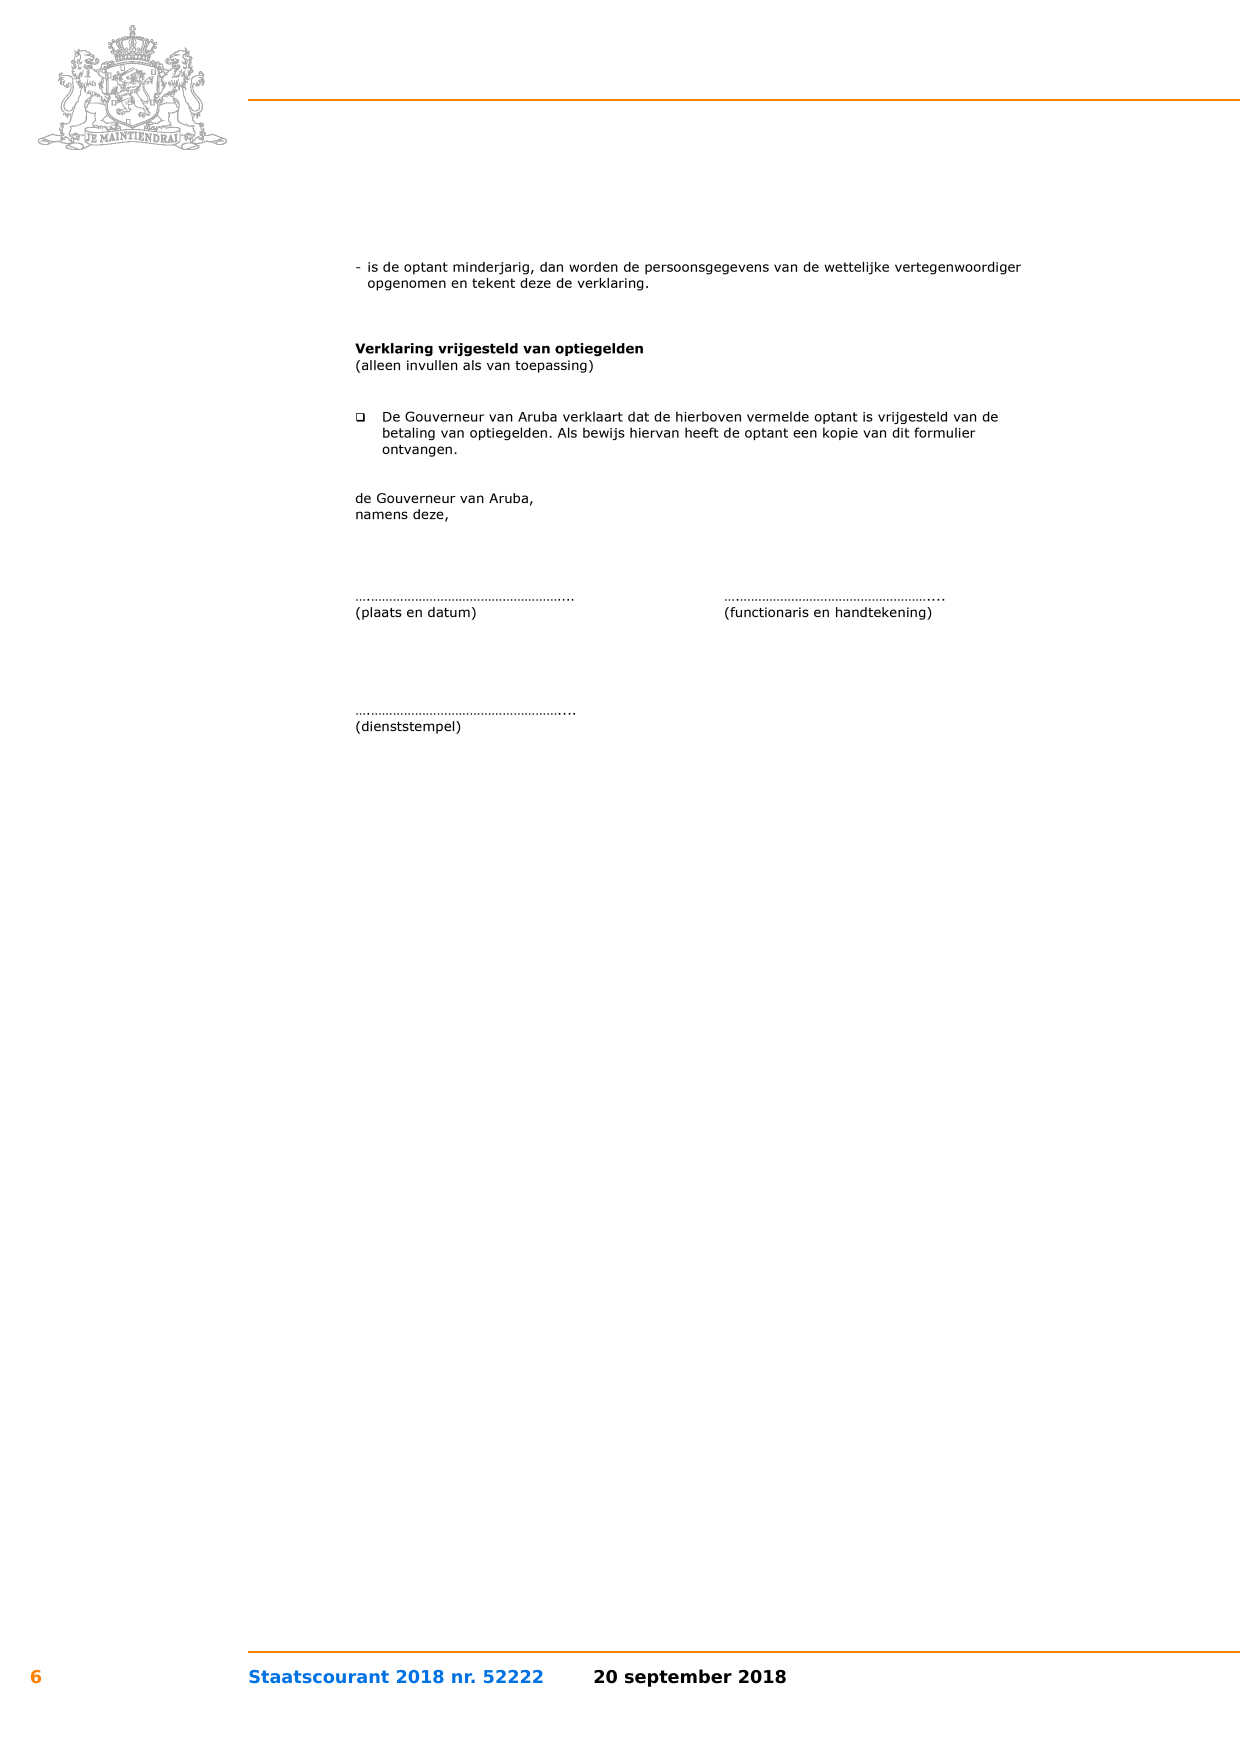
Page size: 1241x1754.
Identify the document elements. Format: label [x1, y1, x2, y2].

picture [248, 151, 1134, 1404]
picture [38, 25, 227, 150]
